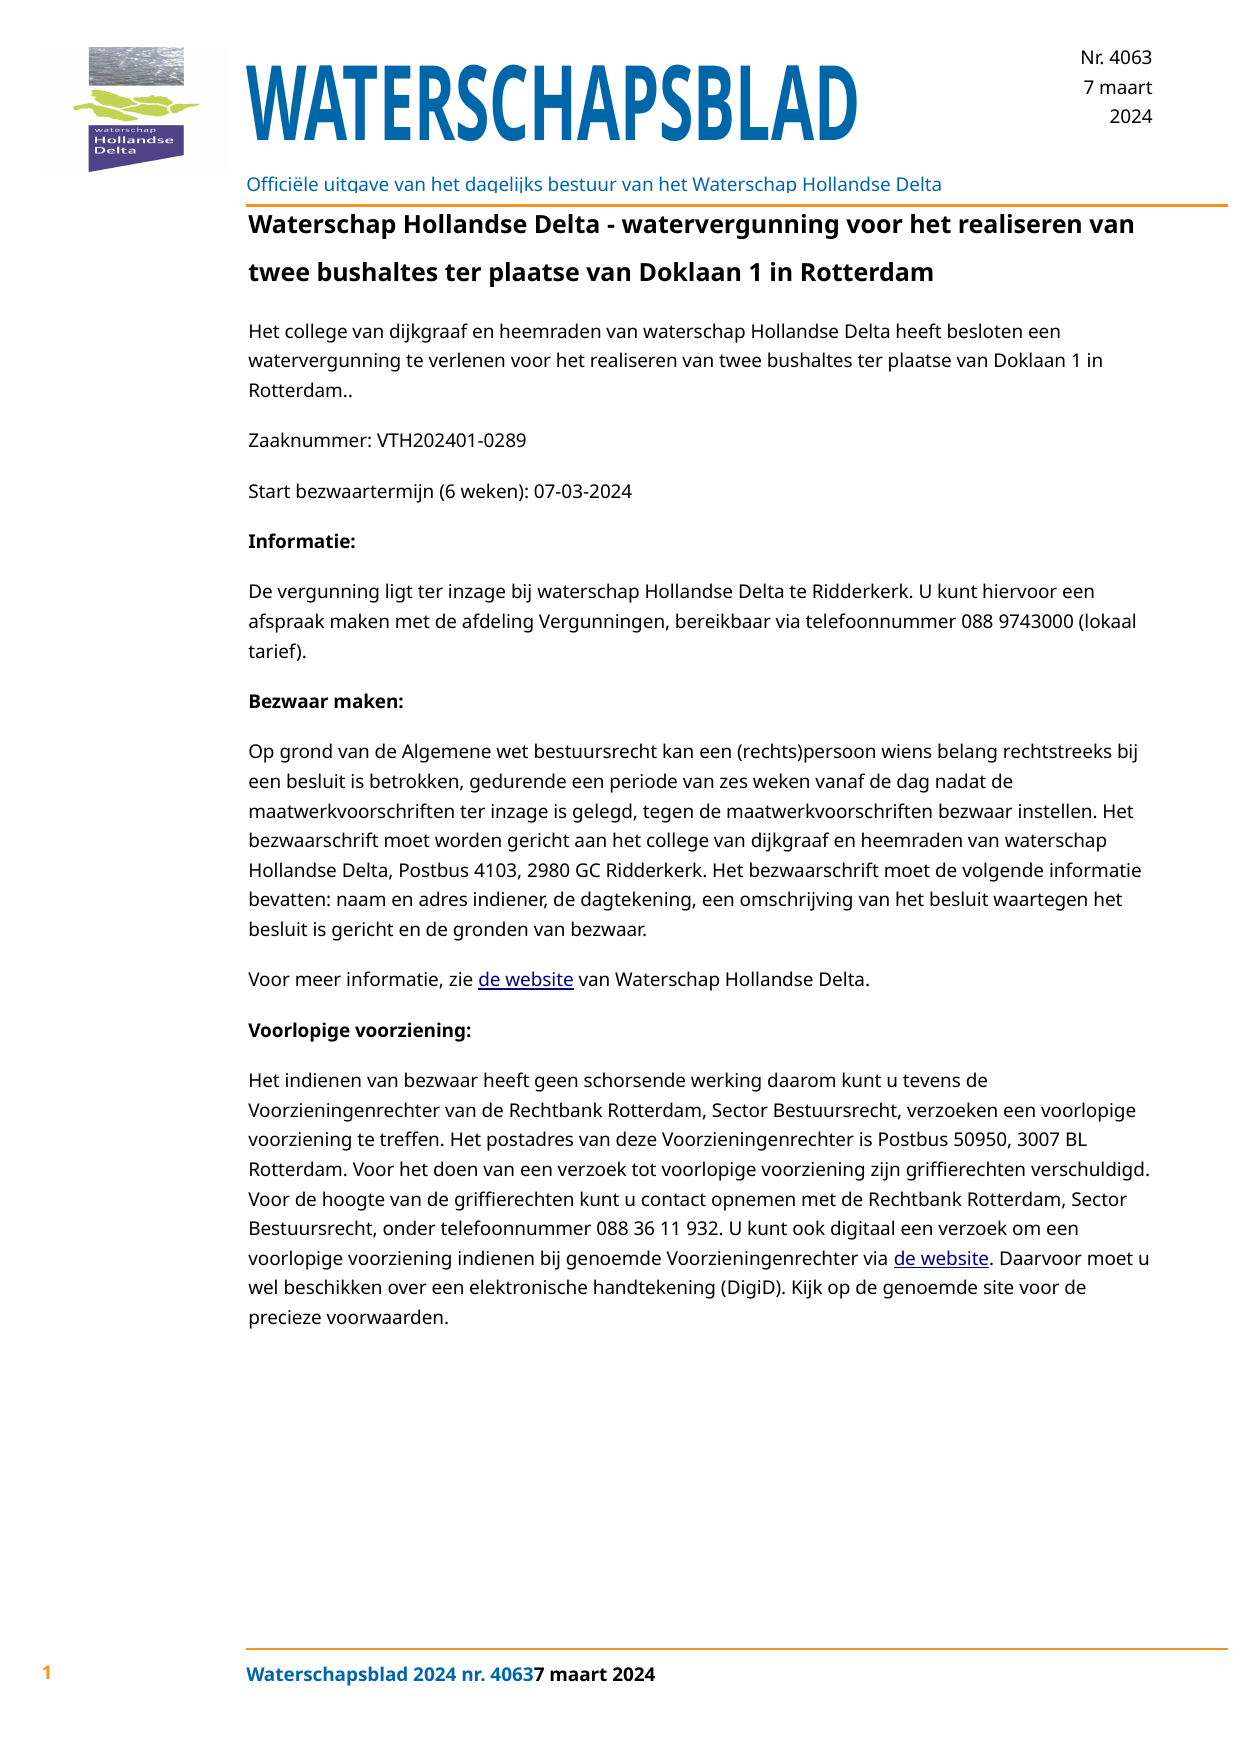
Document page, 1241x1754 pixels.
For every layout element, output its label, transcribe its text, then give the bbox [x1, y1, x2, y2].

text De vergunning ligt ter inzage bij waterschap Hollandse Delta te Ridderkerk. U kunt hiervoor een afspraak maken met de afdeling Vergunningen, bereikbaar via telefoonnummer 088 9743000 (lokaal tarief). [248, 579, 1152, 664]
picture [41, 47, 231, 172]
text Op grond van de Algemene wet bestuursrecht kan een (rechts)persoon wiens belang rechtstreeks bij een besluit is betrokken, gedurende een periode van zes weken vanaf de dag nadat de maatwerkvoorschriften ter inzage is gelegd, tegen de maatwerkvoorschriften bezwaar instellen. Het bezwaarschrift moet worden gericht aan het college van dijkgraaf en heemraden van waterschap Hollandse Delta, Postbus 4103, 2980 GC Ridderkerk. Het bezwaarschrift moet de volgende informatie bevatten: naam en adres indiener, de dagtekening, een omschrijving van het besluit waartegen het besluit is gericht en de gronden van bezwaar. [248, 739, 1152, 942]
text Bezwaar maken: [248, 688, 1152, 714]
text Voorlopige voorziening: [248, 1017, 1152, 1043]
text Het college van dijkgraaf en heemraden van waterschap Hollandse Delta heeft besloten een watervergunning te verlenen voor het realiseren van twee bushaltes ter plaatse van Doklaan 1 in Rotterdam.. [248, 318, 1152, 403]
text Het indienen van bezwaar heeft geen schorsende werking daarom kunt u tevens de Voorzieningenrechter van de Rechtbank Rotterdam, Sector Bestuursrecht, verzoeken een voorlopige voorziening te treffen. Het postadres van deze Voorzieningenrechter is Postbus 50950, 3007 BL Rotterdam. Voor het doen van een verzoek tot voorlopige voorziening zijn griffierechten verschuldigd. Voor de hoogte van de griffierechten kunt u contact opnemen met de Rechtbank Rotterdam, Sector Bestuursrecht, onder telefoonnummer 088 36 11 932. U kunt ook digitaal een verzoek om een voorlopige voorziening indienen bij genoemde Voorzieningenrechter via de website. Daarvoor moet u wel beschikken over een elektronische handtekening (DigiD). Kijk op de genoemde site voor de precieze voorwaarden. [248, 1067, 1152, 1330]
text Start bezwaartermijn (6 weken): 07-03-2024 [248, 478, 1152, 504]
text Zaaknummer: VTH202401-0289 [248, 427, 1152, 453]
text Voor meer informatie, zie de website van Waterschap Hollandse Delta. [248, 967, 1152, 992]
text Waterschap Hollandse Delta - watervergunning voor het realiseren van twee bushaltes ter plaatse van Doklaan 1 in Rotterdam [248, 207, 1152, 288]
text Informatie: [248, 528, 1152, 554]
